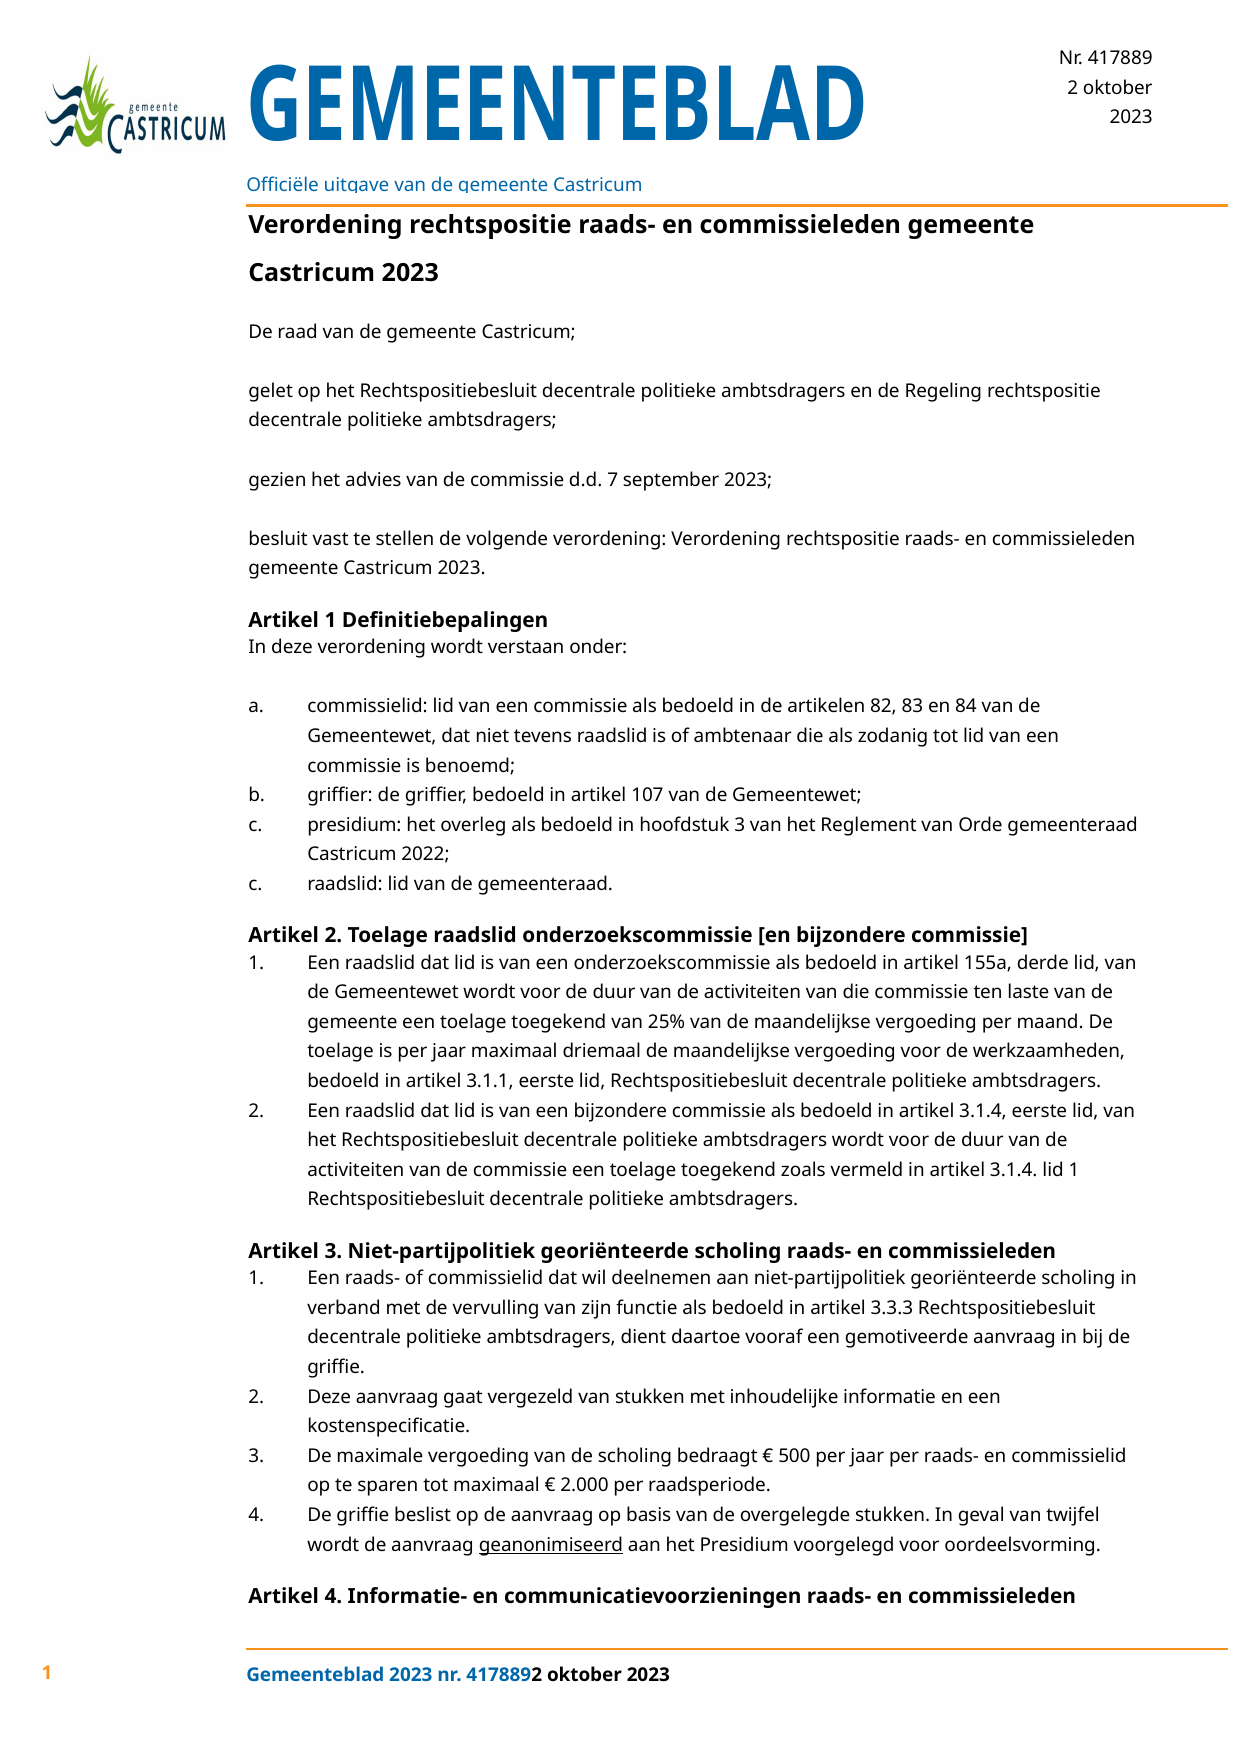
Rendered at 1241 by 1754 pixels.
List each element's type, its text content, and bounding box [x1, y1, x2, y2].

text Verordening rechtspositie raads- en commissieleden gemeente Castricum 2023 [248, 207, 1152, 288]
list Deze aanvraag gaat vergezeld van stukken met inhoudelijke informatie en een kostenspecificatie. [248, 1383, 1152, 1438]
list De griffie beslist op de aanvraag op basis van de overgelegde stukken. In geval van twijfel wordt de aanvraag geanonimiseerd aan het Presidium voorgelegd voor oordeelsvorming. [248, 1501, 1152, 1556]
text Artikel 2. Toelage raadslid onderzoekscommissie [en bijzondere commissie] [248, 921, 1152, 949]
text Artikel 1 Definitiebepalingen [248, 605, 1152, 633]
list presidium: het overleg als bedoeld in hoofdstuk 3 van het Reglement van Orde gemeenteraad Castricum 2022; [248, 811, 1152, 866]
text In deze verordening wordt verstaan onder: [248, 633, 1152, 659]
list commissielid: lid van een commissie als bedoeld in de artikelen 82, 83 en 84 van de Gemeentewet, dat niet tevens raadslid is of ambtenaar die als zodanig tot lid van een commissie is benoemd; [248, 693, 1152, 777]
list De maximale vergoeding van de scholing bedraagt € 500 per jaar per raads- en commissielid op te sparen tot maximaal € 2.000 per raadsperiode. [248, 1442, 1152, 1497]
picture [41, 47, 231, 172]
text De raad van de gemeente Castricum; [248, 318, 1152, 344]
list raadslid: lid van de gemeenteraad. [248, 870, 1152, 896]
list Een raads- of commissielid dat wil deelnemen aan niet-partijpolitiek georiënteerde scholing in verband met de vervulling van zijn functie als bedoeld in artikel 3.3.3 Rechtspositiebesluit decentrale politieke ambtsdragers, dient daartoe vooraf een gemotiveerde aanvraag in bij de griffie. [248, 1264, 1152, 1379]
text Artikel 4. Informatie- en communicatievoorzieningen raads- en commissieleden [248, 1581, 1152, 1609]
list Een raadslid dat lid is van een bijzondere commissie als bedoeld in artikel 3.1.4, eerste lid, van het Rechtspositiebesluit decentrale politieke ambtsdragers wordt voor de duur van de activiteiten van de commissie een toelage toegekend zoals vermeld in artikel 3.1.4. lid 1 Rechtspositiebesluit decentrale politieke ambtsdragers. [248, 1097, 1152, 1211]
text Artikel 3. Niet-partijpolitiek georiënteerde scholing raads- en commissieleden [248, 1236, 1152, 1264]
text besluit vast te stellen de volgende verordening: Verordening rechtspositie raads- en commissieleden gemeente Castricum 2023. [248, 525, 1152, 580]
text gelet op het Rechtspositiebesluit decentrale politieke ambtsdragers en de Regeling rechtspositie decentrale politieke ambtsdragers; [248, 377, 1152, 432]
list Een raadslid dat lid is van een onderzoekscommissie als bedoeld in artikel 155a, derde lid, van de Gemeentewet wordt voor de duur van de activiteiten van die commissie ten laste van de gemeente een toelage toegekend van 25% van de maandelijkse vergoeding per maand. De toelage is per jaar maximaal driemaal de maandelijkse vergoeding voor de werkzaamheden, bedoeld in artikel 3.1.1, eerste lid, Rechtspositiebesluit decentrale politieke ambtsdragers. [248, 949, 1152, 1093]
list griffier: de griffier, bedoeld in artikel 107 van de Gemeentewet; [248, 781, 1152, 807]
text gezien het advies van de commissie d.d. 7 september 2023; [248, 466, 1152, 492]
